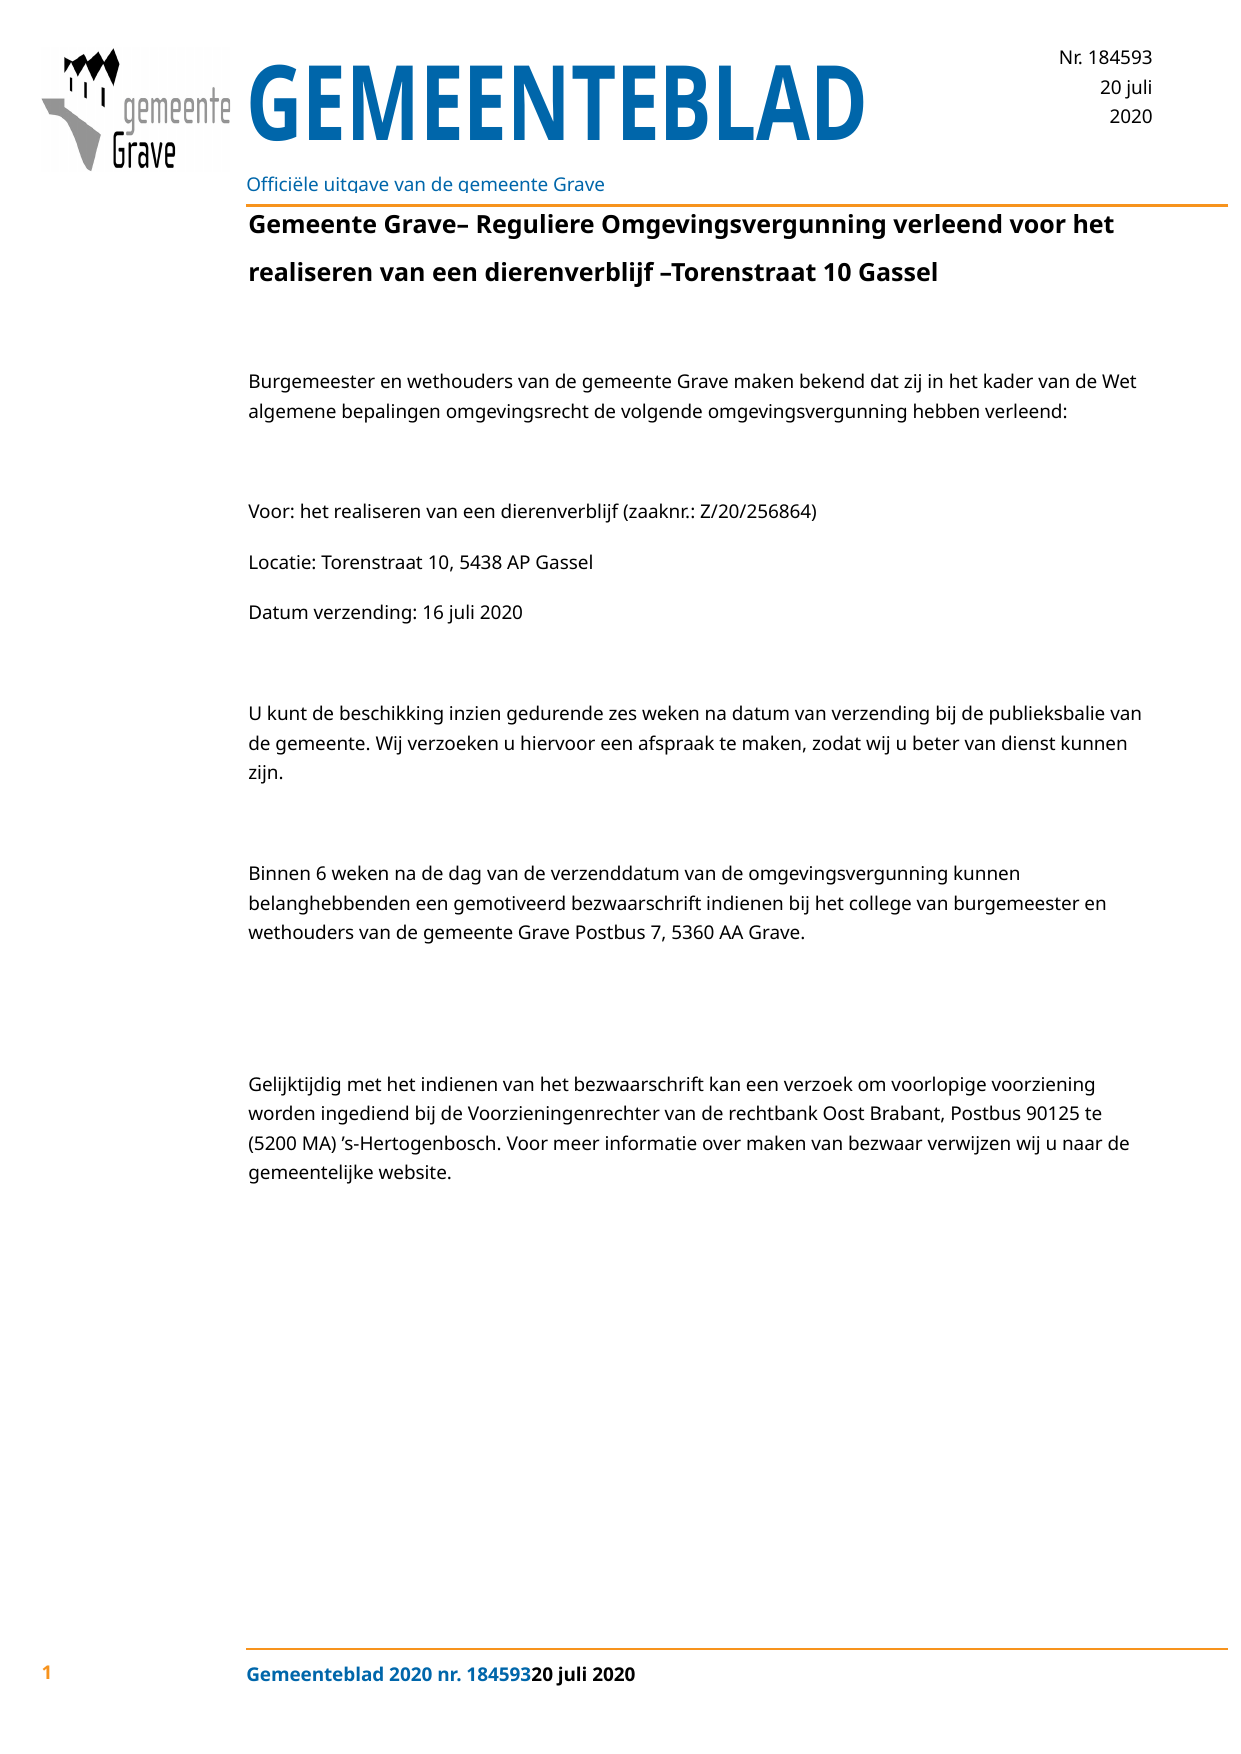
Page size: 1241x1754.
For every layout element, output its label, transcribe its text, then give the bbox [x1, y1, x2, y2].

text Gelijktijdig met het indienen van het bezwaarschrift kan een verzoek om voorlopige voorziening worden ingediend bij de Voorzieningenrechter van de rechtbank Oost Brabant, Postbus 90125 te (5200 MA) ’s-Hertogenbosch. Voor meer informatie over maken van bezwaar verwijzen wij u naar de gemeentelijke website. [248, 1071, 1152, 1185]
text Gemeente Grave– Reguliere Omgevingsvergunning verleend voor het realiseren van een dierenverblijf –Torenstraat 10 Gassel [248, 207, 1152, 288]
text Datum verzending: 16 juli 2020 [248, 599, 1152, 625]
text Locatie: Torenstraat 10, 5438 AP Gassel [248, 549, 1152, 575]
text Burgemeester en wethouders van de gemeente Grave maken bekend dat zij in het kader van de Wet algemene bepalingen omgevingsrecht de volgende omgevingsvergunning hebben verleend: [248, 368, 1152, 424]
text Binnen 6 weken na de dag van de verzenddatum van de omgevingsvergunning kunnen belanghebbenden een gemotiveerd bezwaarschrift indienen bij het college van burgemeester en wethouders van de gemeente Grave Postbus 7, 5360 AA Grave. [248, 860, 1152, 945]
text U kunt de beschikking inzien gedurende zes weken na datum van verzending bij de publieksbalie van de gemeente. Wij verzoeken u hiervoor een afspraak te maken, zodat wij u beter van dienst kunnen zijn. [248, 700, 1152, 785]
text Voor: het realiseren van een dierenverblijf (zaaknr.: Z/20/256864) [248, 499, 1152, 524]
picture [41, 47, 231, 172]
